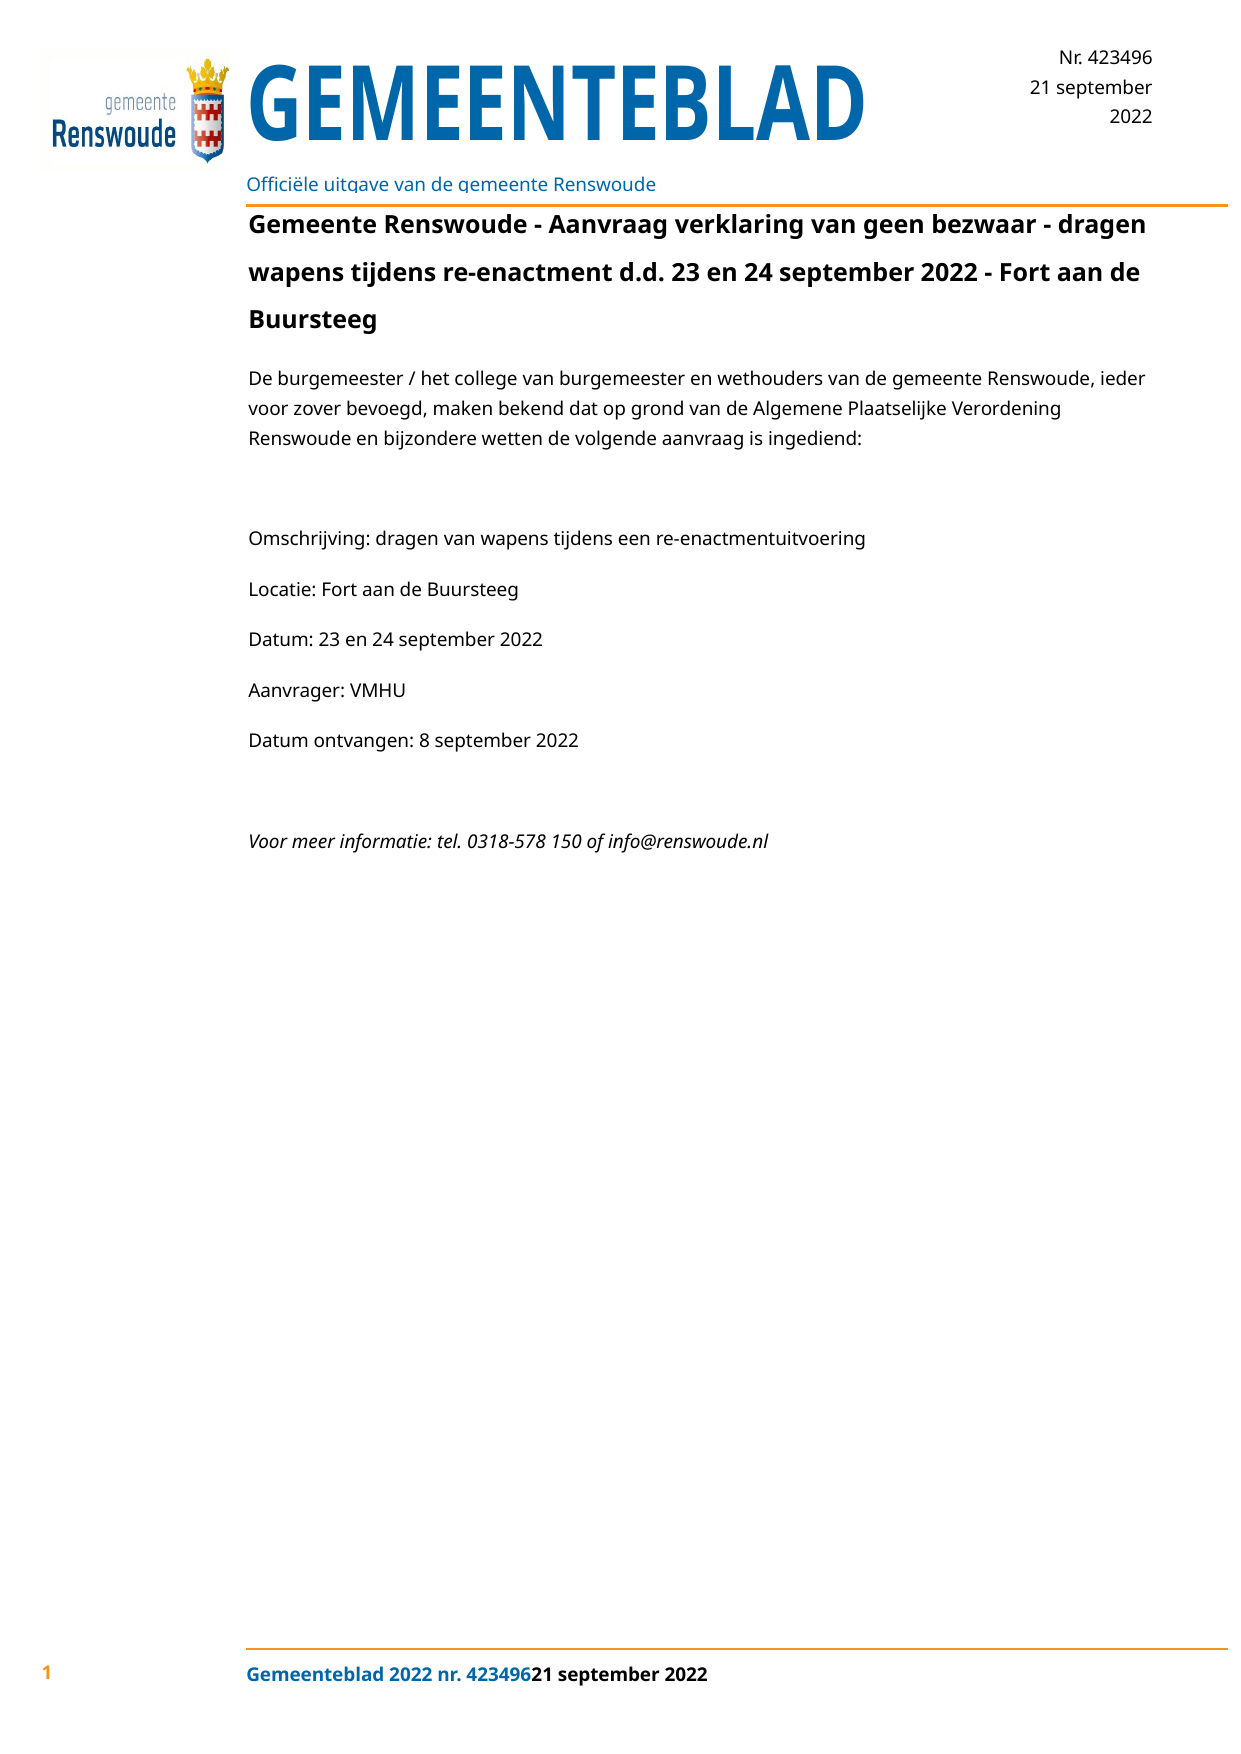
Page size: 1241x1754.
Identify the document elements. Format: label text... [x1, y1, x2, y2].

text Gemeente Renswoude - Aanvraag verklaring van geen bezwaar - dragen wapens tijdens re-enactment d.d. 23 en 24 september 2022 - Fort aan de Buursteeg [248, 207, 1152, 336]
text Datum ontvangen: 8 september 2022 [248, 727, 1152, 753]
text Datum: 23 en 24 september 2022 [248, 626, 1152, 652]
text Omschrijving: dragen van wapens tijdens een re-enactmentuitvoering [248, 526, 1152, 551]
text De burgemeester / het college van burgemeester en wethouders van de gemeente Renswoude, ieder voor zover bevoegd, maken bekend dat op grond van de Algemene Plaatselijke Verordening Renswoude en bijzondere wetten de volgende aanvraag is ingediend: [248, 366, 1152, 450]
text Locatie: Fort aan de Buursteeg [248, 576, 1152, 602]
picture [41, 47, 231, 172]
text Aanvrager: VMHU [248, 677, 1152, 702]
text Voor meer informatie: tel. 0318-578 150 of info@renswoude.nl [248, 828, 1152, 854]
